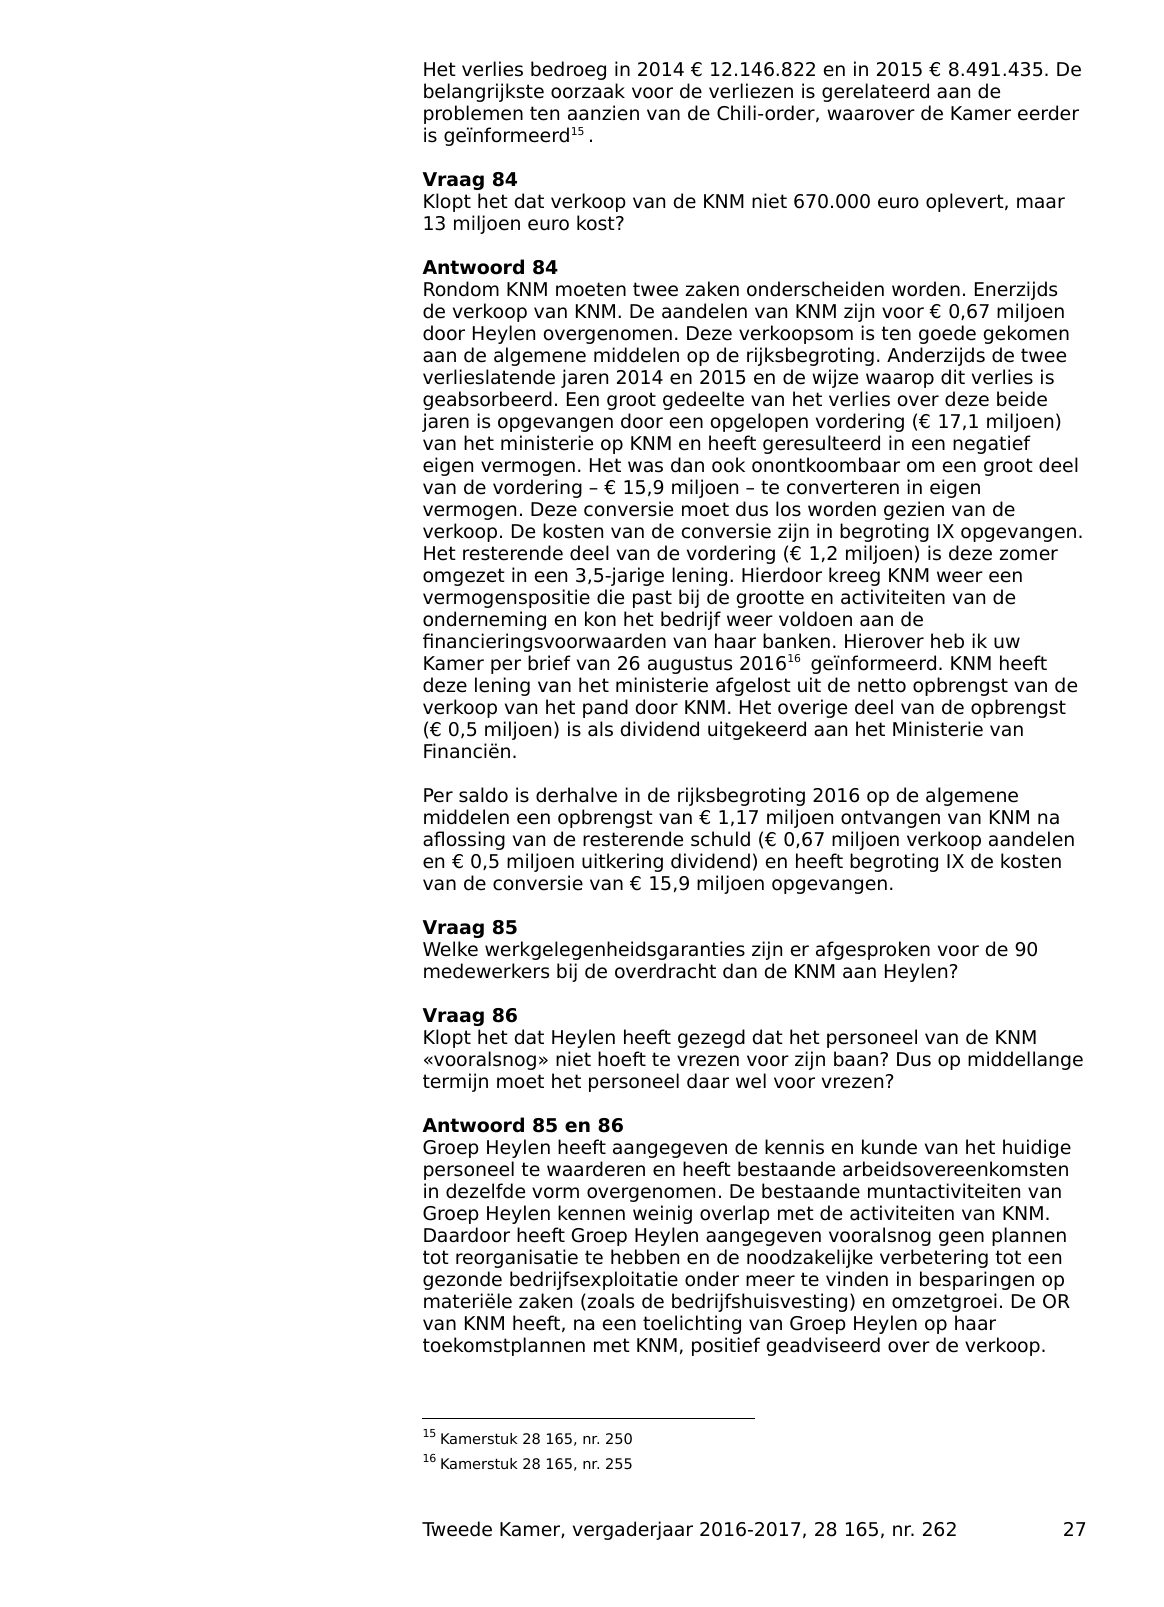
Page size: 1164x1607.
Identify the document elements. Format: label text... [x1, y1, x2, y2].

text Vraag 86 [422, 1005, 1087, 1027]
text Kamerstuk 28 165, nr. 250 [422, 1427, 1087, 1449]
text Klopt het dat Heylen heeft gezegd dat het personeel van de KNM «vooralsnog» niet hoeft te vrezen voor zijn baan? Dus op middellange termijn moet het personeel daar wel voor vrezen? [422, 1027, 1087, 1093]
text Antwoord 84 [422, 257, 1087, 279]
text Vraag 85 [422, 917, 1087, 939]
text Het verlies bedroeg in 2014 € 12.146.822 en in 2015 € 8.491.435. De belangrijkste oorzaak voor de verliezen is gerelateerd aan de problemen ten aanzien van de Chili-order, waarover de Kamer eerder is geïnformeerd. [422, 59, 1087, 147]
text Per saldo is derhalve in de rijksbegroting 2016 op de algemene middelen een opbrengst van € 1,17 miljoen ontvangen van KNM na aflossing van de resterende schuld (€ 0,67 miljoen verkoop aandelen en € 0,5 miljoen uitkering dividend) en heeft begroting IX de kosten van de conversie van € 15,9 miljoen opgevangen. [422, 785, 1087, 895]
text Vraag 84 [422, 169, 1087, 191]
text Antwoord 85 en 86 [422, 1115, 1087, 1137]
text Welke werkgelegenheidsgaranties zijn er afgesproken voor de 90 medewerkers bij de overdracht dan de KNM aan Heylen? [422, 939, 1087, 983]
text Rondom KNM moeten twee zaken onderscheiden worden. Enerzijds de verkoop van KNM. De aandelen van KNM zijn voor € 0,67 miljoen door Heylen overgenomen. Deze verkoopsom is ten goede gekomen aan de algemene middelen op de rijksbegroting. Anderzijds de twee verlieslatende jaren 2014 en 2015 en de wijze waarop dit verlies is geabsorbeerd. Een groot gedeelte van het verlies over deze beide jaren is opgevangen door een opgelopen vordering (€ 17,1 miljoen) van het ministerie op KNM en heeft geresulteerd in een negatief eigen vermogen. Het was dan ook onontkoombaar om een groot deel van de vordering – € 15,9 miljoen – te converteren in eigen vermogen. Deze conversie moet dus los worden gezien van de verkoop. De kosten van de conversie zijn in begroting IX opgevangen. Het resterende deel van de vordering (€ 1,2 miljoen) is deze zomer omgezet in een 3,5-jarige lening. Hierdoor kreeg KNM weer een vermogenspositie die past bij de grootte en activiteiten van de onderneming en kon het bedrijf weer voldoen aan de financieringsvoorwaarden van haar banken. Hierover heb ik uw Kamer per brief van 26 augustus 2016 geïnformeerd. KNM heeft deze lening van het ministerie afgelost uit de netto opbrengst van de verkoop van het pand door KNM. Het overige deel van de opbrengst (€ 0,5 miljoen) is als dividend uitgekeerd aan het Ministerie van Financiën. [422, 279, 1087, 763]
text Kamerstuk 28 165, nr. 255 [422, 1452, 1087, 1474]
text Klopt het dat verkoop van de KNM niet 670.000 euro oplevert, maar 13 miljoen euro kost? [422, 191, 1087, 235]
text Groep Heylen heeft aangegeven de kennis en kunde van het huidige personeel te waarderen en heeft bestaande arbeidsovereenkomsten in dezelfde vorm overgenomen. De bestaande muntactiviteiten van Groep Heylen kennen weinig overlap met de activiteiten van KNM. Daardoor heeft Groep Heylen aangegeven vooralsnog geen plannen tot reorganisatie te hebben en de noodzakelijke verbetering tot een gezonde bedrijfsexploitatie onder meer te vinden in besparingen op materiële zaken (zoals de bedrijfshuisvesting) en omzetgroei. De OR van KNM heeft, na een toelichting van Groep Heylen op haar toekomstplannen met KNM, positief geadviseerd over de verkoop. [422, 1137, 1087, 1357]
